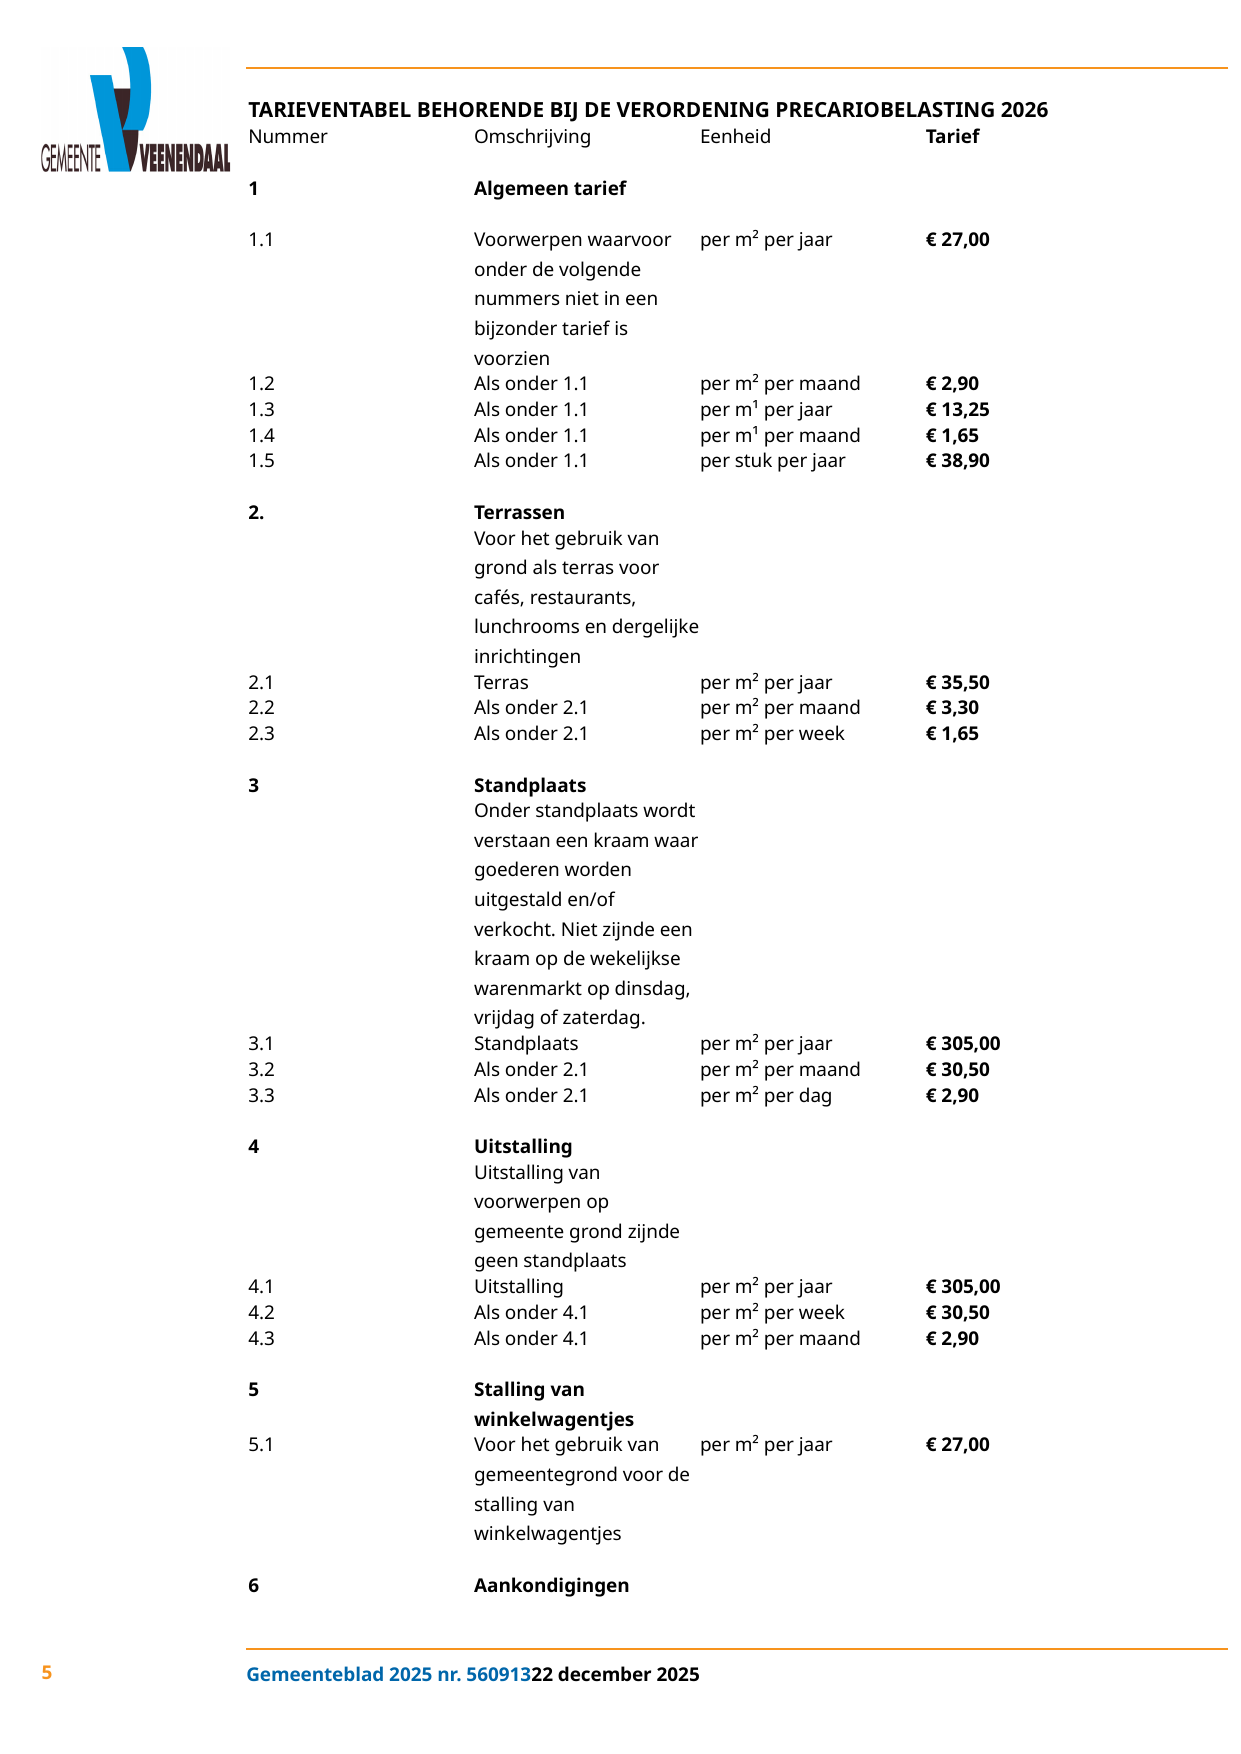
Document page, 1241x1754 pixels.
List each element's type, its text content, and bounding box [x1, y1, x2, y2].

table_cell [700, 746, 926, 772]
table_cell [474, 746, 700, 772]
table_cell [474, 473, 700, 499]
table_cell [700, 175, 926, 201]
table_cell 2.2 [248, 695, 474, 720]
table_cell [926, 1376, 1152, 1432]
table_cell per m² per jaar [700, 1274, 926, 1299]
table_cell Als onder 2.1 [474, 1056, 700, 1082]
table_cell [474, 1108, 700, 1133]
table_cell 3.1 [248, 1030, 474, 1056]
table_cell 1.3 [248, 396, 474, 422]
table_cell [474, 1351, 700, 1376]
table_cell [700, 525, 926, 669]
table_cell [700, 1376, 926, 1432]
table_cell [926, 1133, 1152, 1159]
table_cell Als onder 2.1 [474, 1082, 700, 1107]
table_cell 2.1 [248, 669, 474, 694]
table_cell Uitstalling van voorwerpen op gemeente grond zijnde geen standplaats [474, 1159, 700, 1273]
table_cell [248, 798, 474, 1030]
table_cell [700, 149, 926, 175]
table_cell [248, 1108, 474, 1133]
table_cell 1.1 [248, 226, 474, 370]
table_cell [926, 1572, 1152, 1598]
table_cell [926, 798, 1152, 1030]
table_cell Als onder 2.1 [474, 720, 700, 746]
table_cell € 1,65 [926, 720, 1152, 746]
table_cell Als onder 1.1 [474, 422, 700, 448]
table_cell per m² per maand [700, 370, 926, 396]
table_cell 4 [248, 1133, 474, 1159]
table_cell per stuk per jaar [700, 448, 926, 473]
table_cell 2. [248, 499, 474, 525]
table_header Omschrijving [474, 124, 700, 149]
table_cell 5.1 [248, 1432, 474, 1546]
table_cell € 305,00 [926, 1274, 1152, 1299]
table_cell € 35,50 [926, 669, 1152, 694]
table_cell [700, 1546, 926, 1572]
table_cell 1.5 [248, 448, 474, 473]
table_cell € 1,65 [926, 422, 1152, 448]
table_cell Terrassen [474, 499, 700, 525]
table_cell Stalling van winkelwagentjes [474, 1376, 700, 1432]
table_cell per m² per jaar [700, 226, 926, 370]
table_cell [248, 201, 474, 226]
picture [123, 47, 231, 172]
table_cell [248, 1546, 474, 1572]
table_cell Aankondigingen [474, 1572, 700, 1598]
table_cell [248, 746, 474, 772]
table_cell Standplaats [474, 772, 700, 797]
table_cell Als onder 1.1 [474, 448, 700, 473]
table_cell [926, 201, 1152, 226]
table_cell [700, 1108, 926, 1133]
table_cell [700, 1351, 926, 1376]
table_cell [248, 149, 474, 175]
table_cell per m² per week [700, 1299, 926, 1325]
table_cell 2.3 [248, 720, 474, 746]
table_cell Standplaats [474, 1030, 700, 1056]
table_cell € 2,90 [926, 370, 1152, 396]
table_cell [700, 499, 926, 525]
table_cell [926, 1546, 1152, 1572]
table_cell 3.3 [248, 1082, 474, 1107]
table_cell € 30,50 [926, 1056, 1152, 1082]
table_cell Uitstalling [474, 1274, 700, 1299]
table_cell 1.4 [248, 422, 474, 448]
table_cell 4.2 [248, 1299, 474, 1325]
table_cell [248, 525, 474, 669]
picture [41, 47, 130, 172]
table_cell [700, 1159, 926, 1273]
table_cell Algemeen tarief [474, 175, 700, 201]
table_header Tarief [926, 124, 1152, 149]
table_cell [248, 1351, 474, 1376]
table_cell per m² per jaar [700, 669, 926, 694]
table_cell 3.2 [248, 1056, 474, 1082]
table_cell per m² per jaar [700, 1030, 926, 1056]
table_cell [926, 1351, 1152, 1376]
table_cell [248, 473, 474, 499]
table_cell [926, 149, 1152, 175]
table_cell € 38,90 [926, 448, 1152, 473]
table_cell per m² per week [700, 720, 926, 746]
table_cell [248, 1159, 474, 1273]
table_cell per m¹ per jaar [700, 396, 926, 422]
table_cell 4.1 [248, 1274, 474, 1299]
table_cell per m² per maand [700, 1325, 926, 1351]
table_cell € 2,90 [926, 1082, 1152, 1107]
table_cell Als onder 2.1 [474, 695, 700, 720]
table_cell per m² per jaar [700, 1432, 926, 1546]
table_cell Als onder 4.1 [474, 1325, 700, 1351]
table_cell per m² per dag [700, 1082, 926, 1107]
table_cell € 13,25 [926, 396, 1152, 422]
table_cell € 3,30 [926, 695, 1152, 720]
table_cell [700, 1572, 926, 1598]
table_cell Als onder 1.1 [474, 370, 700, 396]
table_cell € 2,90 [926, 1325, 1152, 1351]
table_cell [700, 772, 926, 797]
table_cell [926, 772, 1152, 797]
table_header Nummer [248, 124, 474, 149]
table_cell Uitstalling [474, 1133, 700, 1159]
table_cell [700, 201, 926, 226]
table_cell per m¹ per maand [700, 422, 926, 448]
table_cell 6 [248, 1572, 474, 1598]
table_cell Als onder 1.1 [474, 396, 700, 422]
table_cell 1.2 [248, 370, 474, 396]
table_cell [700, 798, 926, 1030]
table_cell Terras [474, 669, 700, 694]
table_cell [926, 1108, 1152, 1133]
table_header Eenheid [700, 124, 926, 149]
table_cell 3 [248, 772, 474, 797]
table_cell Voor het gebruik van gemeentegrond voor de stalling van winkelwagentjes [474, 1432, 700, 1546]
table_cell [700, 1133, 926, 1159]
table_cell [926, 473, 1152, 499]
table_cell [474, 201, 700, 226]
table_cell Voor het gebruik van grond als terras voor cafés, restaurants, lunchrooms en dergelijke inrichtingen [474, 525, 700, 669]
table_cell 1 [248, 175, 474, 201]
table_cell [474, 149, 700, 175]
table_cell Voorwerpen waarvoor onder de volgende nummers niet in een bijzonder tarief is voorzien [474, 226, 700, 370]
table_cell [926, 746, 1152, 772]
table_cell € 305,00 [926, 1030, 1152, 1056]
table_cell € 30,50 [926, 1299, 1152, 1325]
table_cell € 27,00 [926, 226, 1152, 370]
table_cell [474, 1546, 700, 1572]
table_cell per m² per maand [700, 1056, 926, 1082]
table_cell [926, 175, 1152, 201]
table_cell 4.3 [248, 1325, 474, 1351]
table_cell [700, 473, 926, 499]
table_cell Als onder 4.1 [474, 1299, 700, 1325]
table_cell Onder standplaats wordt verstaan een kraam waar goederen worden uitgestald en/of verkocht. Niet zijnde een kraam op de wekelijkse warenmarkt op dinsdag, vrijdag of zaterdag. [474, 798, 700, 1030]
table_cell € 27,00 [926, 1432, 1152, 1546]
text TARIEVENTABEL BEHORENDE BIJ DE VERORDENING PRECARIOBELASTING 2026 [248, 95, 1152, 123]
table_cell 5 [248, 1376, 474, 1432]
table_cell [926, 499, 1152, 525]
table_cell [926, 525, 1152, 669]
table_cell [926, 1159, 1152, 1273]
table_cell per m² per maand [700, 695, 926, 720]
